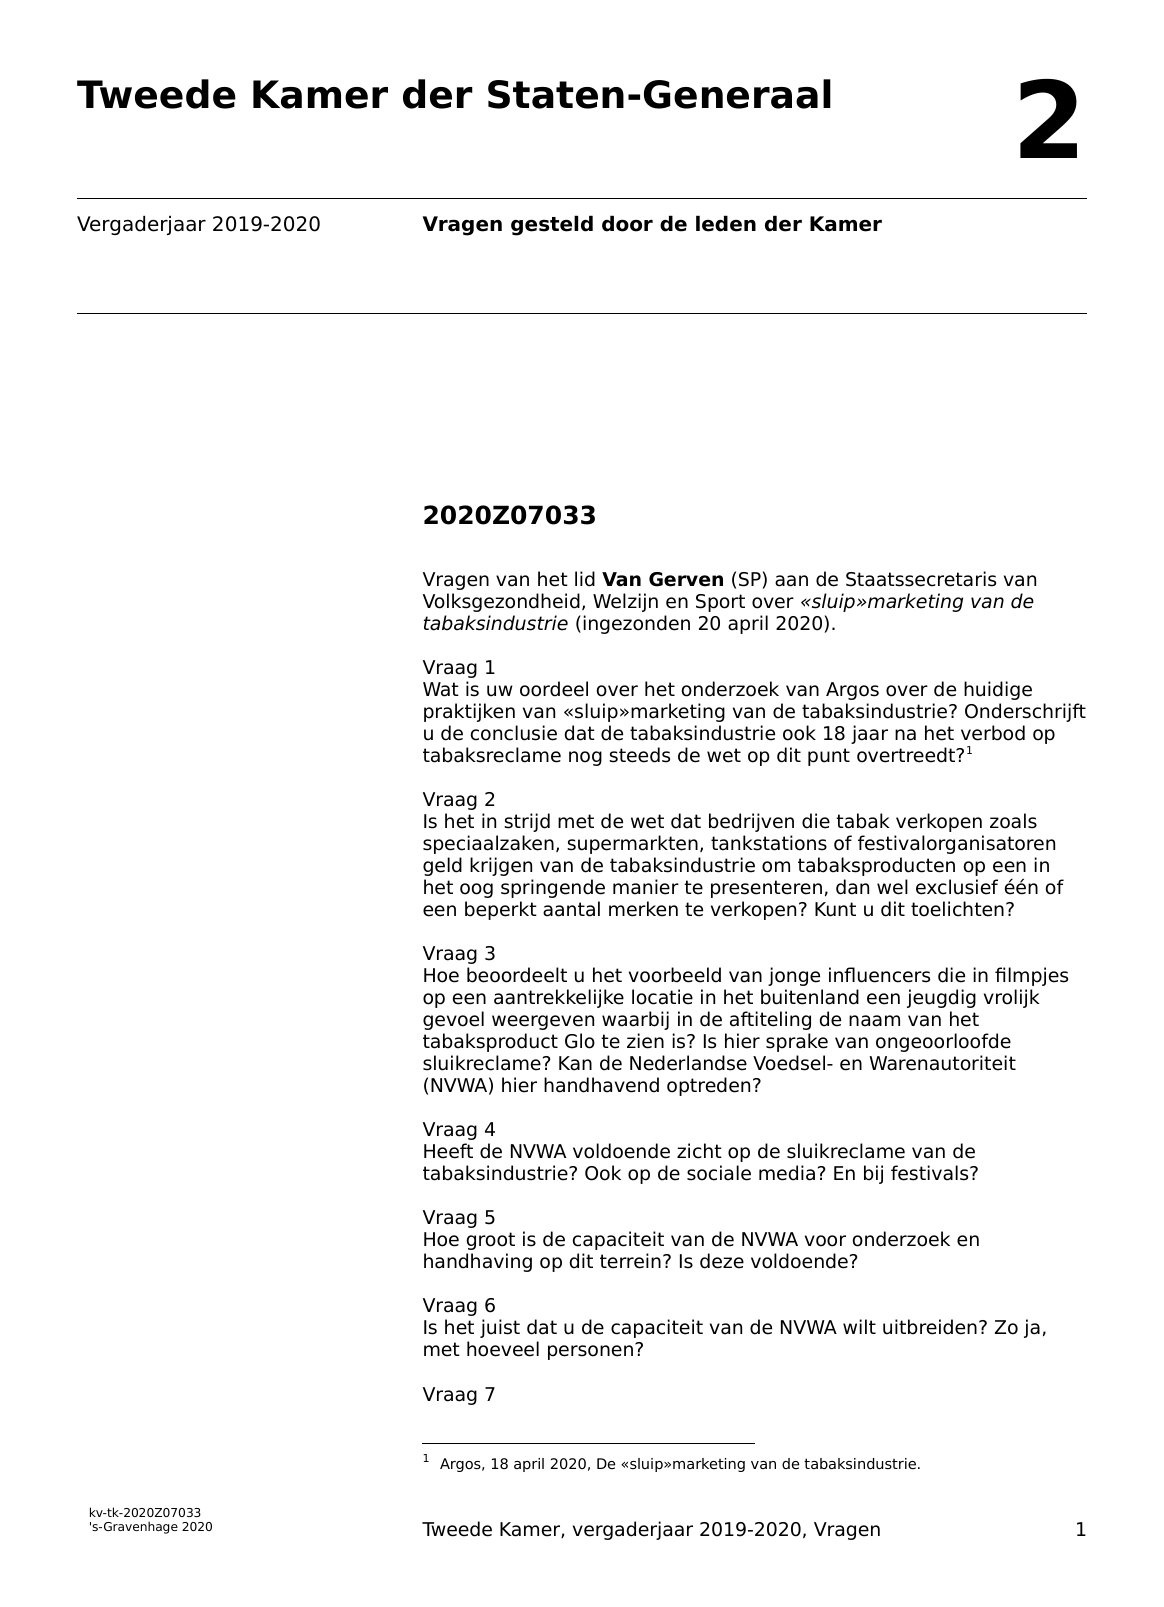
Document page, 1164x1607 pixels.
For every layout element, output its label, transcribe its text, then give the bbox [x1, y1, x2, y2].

text Heeft de NVWA voldoende zicht op de sluikreclame van de tabaksindustrie? Ook op de sociale media? En bij festivals? [422, 1141, 1087, 1185]
text Vraag 7 [422, 1383, 1087, 1405]
text Wat is uw oordeel over het onderzoek van Argos over de huidige praktijken van «sluip»marketing van de tabaksindustrie? Onderschrijft u de conclusie dat de tabaksindustrie ook 18 jaar na het verbod op tabaksreclame nog steeds de wet op dit punt overtreedt? [422, 679, 1087, 767]
text 2020Z07033 [422, 501, 1087, 531]
text Hoe groot is de capaciteit van de NVWA voor onderzoek en handhaving op dit terrein? Is deze voldoende? [422, 1229, 1087, 1273]
table_header 2 [886, 59, 1087, 198]
text Vragen van het lid Van Gerven (SP) aan de Staatssecretaris van Volksgezondheid, Welzijn en Sport over «sluip»marketing van de tabaksindustrie (ingezonden 20 april 2020). [422, 569, 1087, 635]
text Hoe beoordeelt u het voorbeeld van jonge influencers die in filmpjes op een aantrekkelijke locatie in het buitenland een jeugdig vrolijk gevoel weergeven waarbij in de aftiteling de naam van het tabaksproduct Glo te zien is? Is hier sprake van ongeoorloofde sluikreclame? Kan de Nederlandse Voedsel- en Warenautoriteit (NVWA) hier handhavend optreden? [422, 965, 1087, 1097]
table_cell Vergaderjaar 2019-2020 [77, 199, 422, 313]
text kv-tk-2020Z07033 [88, 1506, 323, 1520]
text 's-Gravenhage 2020 [88, 1520, 323, 1534]
text Vraag 1 [422, 657, 1087, 679]
table_header Tweede Kamer der Staten-Generaal [77, 59, 886, 198]
table_cell Vragen gesteld door de leden der Kamer [422, 199, 1087, 313]
text Vraag 4 [422, 1119, 1087, 1141]
text Is het juist dat u de capaciteit van de NVWA wilt uitbreiden? Zo ja, met hoeveel personen? [422, 1317, 1087, 1361]
text Vraag 5 [422, 1207, 1087, 1229]
text Vraag 3 [422, 943, 1087, 965]
text Vraag 2 [422, 789, 1087, 811]
text Argos, 18 april 2020, De «sluip»marketing van de tabaksindustrie. [422, 1452, 1087, 1474]
text Vraag 6 [422, 1295, 1087, 1317]
text Is het in strijd met de wet dat bedrijven die tabak verkopen zoals speciaalzaken, supermarkten, tankstations of festivalorganisatoren geld krijgen van de tabaksindustrie om tabaksproducten op een in het oog springende manier te presenteren, dan wel exclusief één of een beperkt aantal merken te verkopen? Kunt u dit toelichten? [422, 811, 1087, 921]
